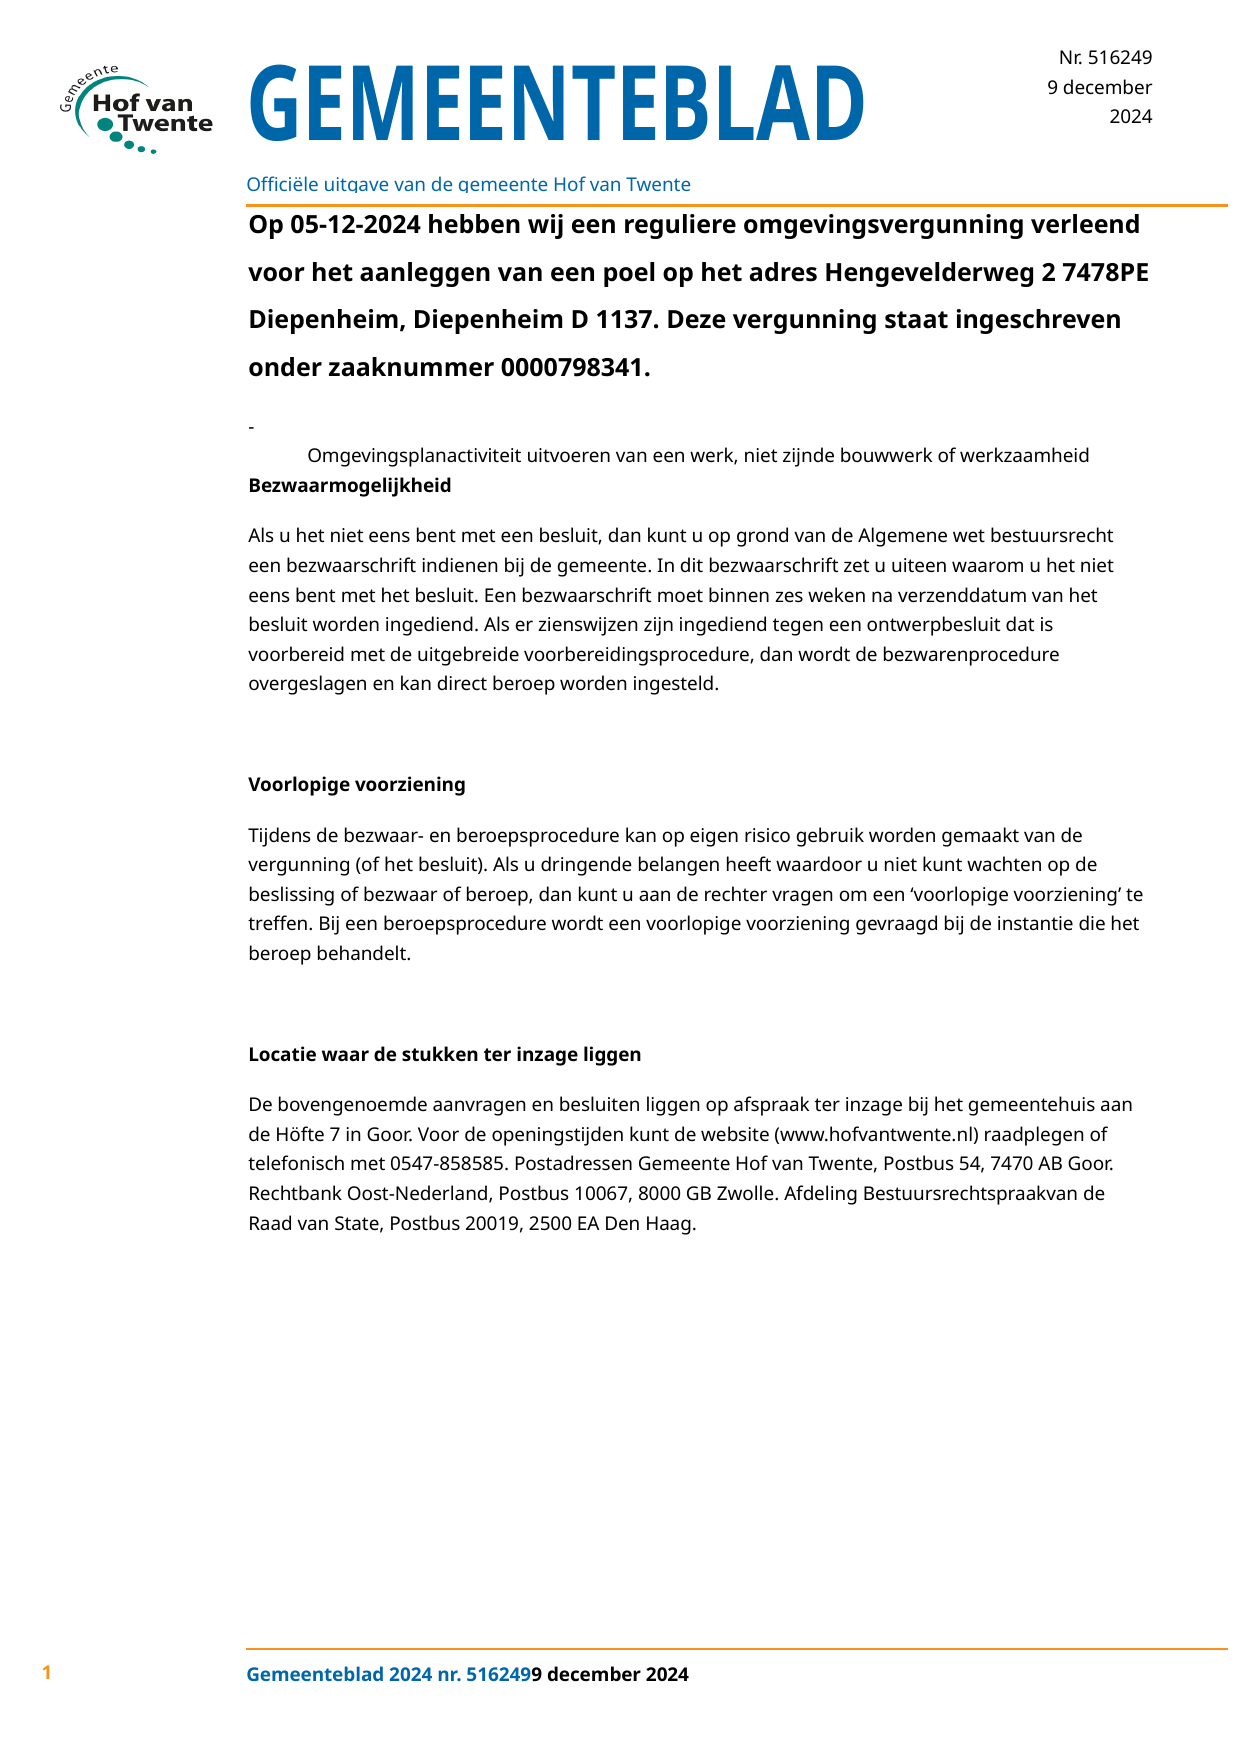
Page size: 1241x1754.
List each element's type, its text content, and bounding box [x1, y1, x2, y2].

text De bovengenoemde aanvragen en besluiten liggen op afspraak ter inzage bij het gemeentehuis aan de Höfte 7 in Goor. Voor de openingstijden kunt de website (www.hofvantwente.nl) raadplegen of telefonisch met 0547-858585. Postadressen Gemeente Hof van Twente, Postbus 54, 7470 AB Goor. Rechtbank Oost-Nederland, Postbus 10067, 8000 GB Zwolle. Afdeling Bestuursrechtspraakvan de Raad van State, Postbus 20019, 2500 EA Den Haag. [248, 1091, 1152, 1236]
text Tijdens de bezwaar- en beroepsprocedure kan op eigen risico gebruik worden gemaakt van de vergunning (of het besluit). Als u dringende belangen heeft waardoor u niet kunt wachten op de beslissing of bezwaar of beroep, dan kunt u aan de rechter vragen om een ‘voorlopige voorziening’ te treffen. Bij een beroepsprocedure wordt een voorlopige voorziening gevraagd bij de instantie die het beroep behandelt. [248, 822, 1152, 966]
text Als u het niet eens bent met een besluit, dan kunt u op grond van de Algemene wet bestuursrecht een bezwaarschrift indienen bij de gemeente. In dit bezwaarschrift zet u uiteen waarom u het niet eens bent met het besluit. Een bezwaarschrift moet binnen zes weken na verzenddatum van het besluit worden ingediend. Als er zienswijzen zijn ingediend tegen een ontwerpbesluit dat is voorbereid met de uitgebreide voorbereidingsprocedure, dan wordt de bezwarenprocedure overgeslagen en kan direct beroep worden ingesteld. [248, 523, 1152, 696]
text Op 05-12-2024 hebben wij een reguliere omgevingsvergunning verleend voor het aanleggen van een poel op het adres Hengevelderweg 2 7478PE Diepenheim, Diepenheim D 1137. Deze vergunning staat ingeschreven onder zaaknummer 0000798341. [248, 207, 1152, 384]
text Locatie waar de stukken ter inzage liggen [248, 1041, 1152, 1067]
text Voorlopige voorziening [248, 771, 1152, 797]
text Bezwaarmogelijkheid [248, 472, 1152, 498]
list Omgevingsplanactiviteit uitvoeren van een werk, niet zijnde bouwwerk of werkzaamheid [248, 443, 1152, 468]
picture [41, 47, 231, 172]
